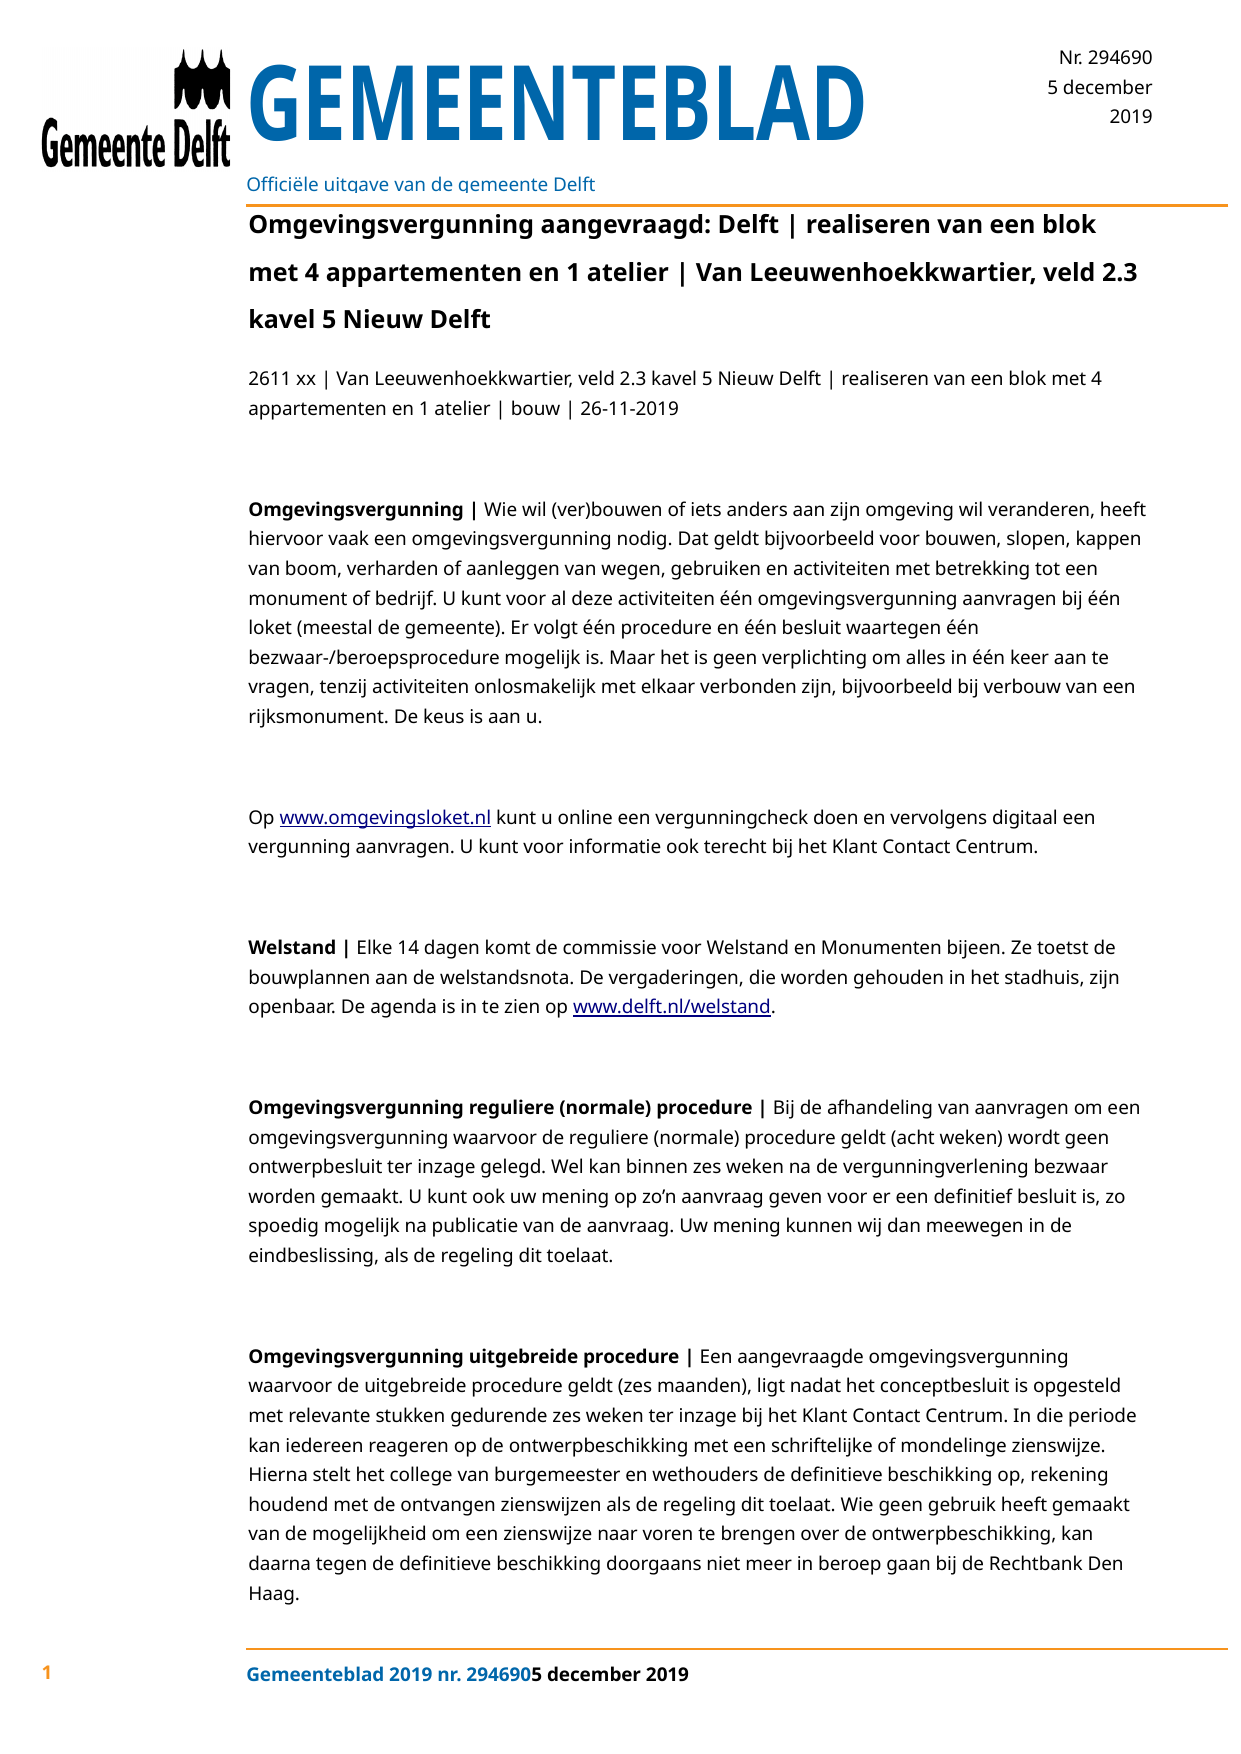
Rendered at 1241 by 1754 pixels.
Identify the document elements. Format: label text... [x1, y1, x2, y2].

picture [41, 47, 231, 172]
text Omgevingsvergunning aangevraagd: Delft | realiseren van een blok met 4 appartementen en 1 atelier | Van Leeuwenhoekkwartier, veld 2.3 kavel 5 Nieuw Delft [248, 207, 1152, 336]
text 2611 xx | Van Leeuwenhoekkwartier, veld 2.3 kavel 5 Nieuw Delft | realiseren van een blok met 4 appartementen en 1 atelier | bouw | 26-11-2019 [248, 366, 1152, 421]
text Op www.omgevingsloket.nl kunt u online een vergunningcheck doen en vervolgens digitaal een vergunning aanvragen. U kunt voor informatie ook terecht bij het Klant Contact Centrum. [248, 804, 1152, 859]
text Welstand | Elke 14 dagen komt de commissie voor Welstand en Monumenten bijeen. Ze toetst de bouwplannen aan de welstandsnota. De vergaderingen, die worden gehouden in het stadhuis, zijn openbaar. De agenda is in te zien op www.delft.nl/welstand. [248, 934, 1152, 1019]
text Omgevingsvergunning uitgebreide procedure | Een aangevraagde omgevingsvergunning waarvoor de uitgebreide procedure geldt (zes maanden), ligt nadat het conceptbesluit is opgesteld met relevante stukken gedurende zes weken ter inzage bij het Klant Contact Centrum. In die periode kan iedereen reageren op de ontwerpbeschikking met een schriftelijke of mondelinge zienswijze. Hierna stelt het college van burgemeester en wethouders de definitieve beschikking op, rekening houdend met de ontvangen zienswijzen als de regeling dit toelaat. Wie geen gebruik heeft gemaakt van de mogelijkheid om een zienswijze naar voren te brengen over de ontwerpbeschikking, kan daarna tegen de definitieve beschikking doorgaans niet meer in beroep gaan bij de Rechtbank Den Haag. [248, 1343, 1152, 1605]
text Omgevingsvergunning reguliere (normale) procedure | Bij de afhandeling van aanvragen om een omgevingsvergunning waarvoor de reguliere (normale) procedure geldt (acht weken) wordt geen ontwerpbesluit ter inzage gelegd. Wel kan binnen zes weken na de vergunningverlening bezwaar worden gemaakt. U kunt ook uw mening op zo’n aanvraag geven voor er een definitief besluit is, zo spoedig mogelijk na publicatie van de aanvraag. Uw mening kunnen wij dan meewegen in de eindbeslissing, als de regeling dit toelaat. [248, 1094, 1152, 1268]
text Omgevingsvergunning | Wie wil (ver)bouwen of iets anders aan zijn omgeving wil veranderen, heeft hiervoor vaak een omgevingsvergunning nodig. Dat geldt bijvoorbeeld voor bouwen, slopen, kappen van boom, verharden of aanleggen van wegen, gebruiken en activiteiten met betrekking tot een monument of bedrijf. U kunt voor al deze activiteiten één omgevingsvergunning aanvragen bij één loket (meestal de gemeente). Er volgt één procedure en één besluit waartegen één bezwaar-/beroepsprocedure mogelijk is. Maar het is geen verplichting om alles in één keer aan te vragen, tenzij activiteiten onlosmakelijk met elkaar verbonden zijn, bijvoorbeeld bij verbouw van een rijksmonument. De keus is aan u. [248, 496, 1152, 729]
